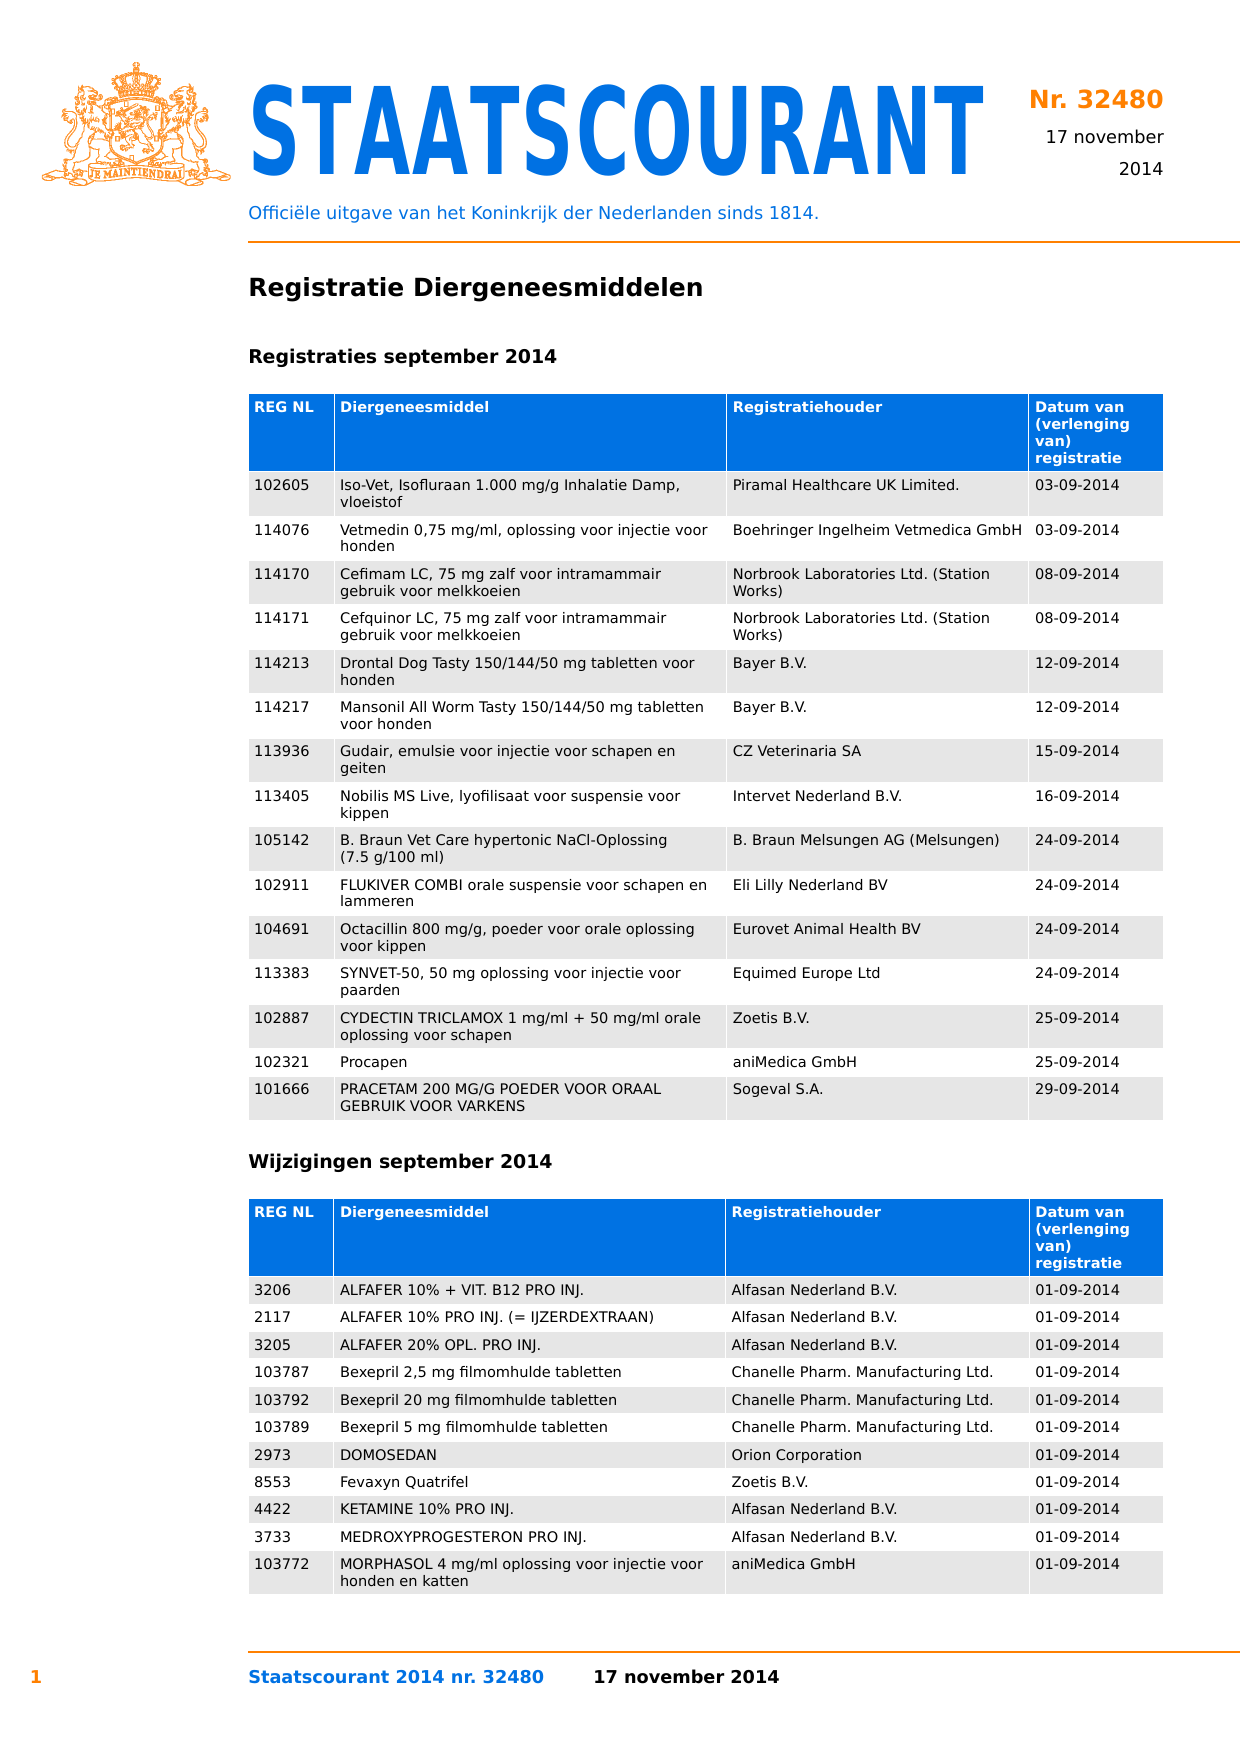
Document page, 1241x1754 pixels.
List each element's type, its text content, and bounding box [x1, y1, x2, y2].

table_cell 114217 [249, 694, 334, 737]
table_cell 24-09-2014 [1029, 960, 1163, 1004]
table_cell PRACETAM 200 MG/G POEDER VOOR ORAAL GEBRUIK VOOR VARKENS [335, 1077, 726, 1120]
table_cell 03-09-2014 [1029, 472, 1163, 516]
table_cell 25-09-2014 [1029, 1005, 1163, 1048]
table_cell 102887 [249, 1005, 334, 1048]
table_cell 17 november [998, 121, 1240, 153]
table_cell MEDROXYPROGESTERON PRO INJ. [334, 1524, 725, 1550]
table_cell Intervet Nederland B.V. [727, 783, 1028, 826]
table_cell KETAMINE 10% PRO INJ. [334, 1496, 725, 1523]
table_cell 113383 [249, 960, 334, 1004]
table_cell Bayer B.V. [727, 650, 1028, 693]
table_header Datum van (verlenging van) registratie [1030, 1199, 1163, 1276]
picture [41, 62, 231, 186]
table_cell 15-09-2014 [1029, 739, 1163, 782]
table_cell 105142 [249, 827, 334, 871]
table_cell Alfasan Nederland B.V. [726, 1305, 1029, 1331]
table_cell Mansonil All Worm Tasty 150/144/50 mg tabletten voor honden [335, 694, 726, 737]
subtitle Registraties september 2014 [248, 346, 1163, 368]
table_cell 03-09-2014 [1029, 517, 1163, 560]
table_cell 103787 [249, 1360, 333, 1386]
table_cell 103772 [249, 1551, 333, 1594]
table_cell 101666 [249, 1077, 334, 1120]
table_cell 103792 [249, 1387, 333, 1413]
table_cell 102911 [249, 872, 334, 915]
table_cell 3205 [249, 1332, 333, 1358]
table_cell Chanelle Pharm. Manufacturing Ltd. [726, 1414, 1029, 1441]
table_cell 01-09-2014 [1030, 1524, 1163, 1550]
table_header Nr. 32480 [998, 62, 1240, 121]
table_cell Zoetis B.V. [727, 1005, 1028, 1048]
table_cell ALFAFER 10% PRO INJ. (= IJZERDEXTRAAN) [334, 1305, 725, 1331]
table_cell Eurovet Animal Health BV [727, 916, 1028, 959]
table_cell 114213 [249, 650, 334, 693]
table_cell Sogeval S.A. [727, 1077, 1028, 1120]
table_cell Chanelle Pharm. Manufacturing Ltd. [726, 1360, 1029, 1386]
table_cell Cefquinor LC, 75 mg zalf voor intramammair gebruik voor melkkoeien [335, 605, 726, 649]
table_cell Alfasan Nederland B.V. [726, 1277, 1029, 1304]
table_cell Octacillin 800 mg/g, poeder voor orale oplossing voor kippen [335, 916, 726, 959]
table_cell Equimed Europe Ltd [727, 960, 1028, 1004]
table_cell 16-09-2014 [1029, 783, 1163, 826]
table_cell 4422 [249, 1496, 333, 1523]
table_cell 24-09-2014 [1029, 827, 1163, 871]
table_cell Norbrook Laboratories Ltd. (Station Works) [727, 605, 1028, 649]
table_cell 01-09-2014 [1030, 1551, 1163, 1594]
table_cell Fevaxyn Quatrifel [334, 1469, 725, 1495]
table_header REG NL [249, 394, 334, 471]
table_header Registratiehouder [726, 1199, 1029, 1276]
table_cell Officiële uitgave van het Koninkrijk der Nederlanden sinds 1814. [248, 203, 1240, 241]
table_cell Alfasan Nederland B.V. [726, 1332, 1029, 1358]
table_cell aniMedica GmbH [727, 1049, 1028, 1076]
table_cell 08-09-2014 [1029, 605, 1163, 649]
table_cell 114170 [249, 561, 334, 604]
table_cell 114076 [249, 517, 334, 560]
table_cell CZ Veterinaria SA [727, 739, 1028, 782]
table_cell 01-09-2014 [1030, 1360, 1163, 1386]
table_cell 104691 [249, 916, 334, 959]
table_header Datum van (verlenging van) registratie [1029, 394, 1163, 471]
table_cell Bexepril 20 mg filmomhulde tabletten [334, 1387, 725, 1413]
table_cell 12-09-2014 [1029, 650, 1163, 693]
table_header Registratiehouder [727, 394, 1028, 471]
table_cell Bayer B.V. [727, 694, 1028, 737]
table_header Diergeneesmiddel [334, 1199, 725, 1276]
table_cell Drontal Dog Tasty 150/144/50 mg tabletten voor honden [335, 650, 726, 693]
table_cell 08-09-2014 [1029, 561, 1163, 604]
table_cell 01-09-2014 [1030, 1277, 1163, 1304]
table_cell 103789 [249, 1414, 333, 1441]
table_cell 01-09-2014 [1030, 1496, 1163, 1523]
table_cell Orion Corporation [726, 1442, 1029, 1468]
table_cell Chanelle Pharm. Manufacturing Ltd. [726, 1387, 1029, 1413]
table_cell 3733 [249, 1524, 333, 1550]
table_cell ALFAFER 20% OPL. PRO INJ. [334, 1332, 725, 1358]
table_cell SYNVET-50, 50 mg oplossing voor injectie voor paarden [335, 960, 726, 1004]
table_cell CYDECTIN TRICLAMOX 1 mg/ml + 50 mg/ml orale oplossing voor schapen [335, 1005, 726, 1048]
table_cell 102605 [249, 472, 334, 516]
table_cell Alfasan Nederland B.V. [726, 1524, 1029, 1550]
table_cell 01-09-2014 [1030, 1442, 1163, 1468]
table_header Diergeneesmiddel [335, 394, 726, 471]
table_cell ALFAFER 10% + VIT. B12 PRO INJ. [334, 1277, 725, 1304]
table_cell 01-09-2014 [1030, 1387, 1163, 1413]
table_cell Boehringer Ingelheim Vetmedica GmbH [727, 517, 1028, 560]
table_cell Norbrook Laboratories Ltd. (Station Works) [727, 561, 1028, 604]
table_cell MORPHASOL 4 mg/ml oplossing voor injectie voor honden en katten [334, 1551, 725, 1594]
table_cell 2973 [249, 1442, 333, 1468]
table_cell Zoetis B.V. [726, 1469, 1029, 1495]
table_cell Iso-Vet, Isofluraan 1.000 mg/g Inhalatie Damp, vloeistof [335, 472, 726, 516]
table_cell 114171 [249, 605, 334, 649]
table_cell Bexepril 5 mg filmomhulde tabletten [334, 1414, 725, 1441]
table_cell Alfasan Nederland B.V. [726, 1496, 1029, 1523]
table_cell 24-09-2014 [1029, 872, 1163, 915]
table_cell 01-09-2014 [1030, 1414, 1163, 1441]
table_cell 113405 [249, 783, 334, 826]
table_cell Gudair, emulsie voor injectie voor schapen en geiten [335, 739, 726, 782]
table_header STAATSCOURANT [248, 62, 998, 203]
table_cell 113936 [249, 739, 334, 782]
subtitle Registratie Diergeneesmiddelen [248, 273, 1163, 302]
subtitle Wijzigingen september 2014 [248, 1151, 1163, 1173]
table_cell Eli Lilly Nederland BV [727, 872, 1028, 915]
table_cell Cefimam LC, 75 mg zalf voor intramammair gebruik voor melkkoeien [335, 561, 726, 604]
table_cell 29-09-2014 [1029, 1077, 1163, 1120]
table_cell B. Braun Melsungen AG (Melsungen) [727, 827, 1028, 871]
table_cell 3206 [249, 1277, 333, 1304]
table_cell aniMedica GmbH [726, 1551, 1029, 1594]
table_cell 25-09-2014 [1029, 1049, 1163, 1076]
table_cell FLUKIVER COMBI orale suspensie voor schapen en lammeren [335, 872, 726, 915]
table_cell 8553 [249, 1469, 333, 1495]
table_cell Vetmedin 0,75 mg/ml, oplossing voor injectie voor honden [335, 517, 726, 560]
table_cell 12-09-2014 [1029, 694, 1163, 737]
table_cell 01-09-2014 [1030, 1332, 1163, 1358]
table_cell 01-09-2014 [1030, 1305, 1163, 1331]
table_cell DOMOSEDAN [334, 1442, 725, 1468]
table_cell Procapen [335, 1049, 726, 1076]
table_header REG NL [249, 1199, 333, 1276]
table_cell Nobilis MS Live, lyofilisaat voor suspensie voor kippen [335, 783, 726, 826]
table_cell 2014 [998, 153, 1240, 203]
table_cell 102321 [249, 1049, 334, 1076]
table_cell 24-09-2014 [1029, 916, 1163, 959]
table_header [25, 62, 248, 241]
table_cell B. Braun Vet Care hypertonic NaCl-Oplossing (7.5 g/100 ml) [335, 827, 726, 871]
table_cell 01-09-2014 [1030, 1469, 1163, 1495]
table_cell Piramal Healthcare UK Limited. [727, 472, 1028, 516]
table_cell 2117 [249, 1305, 333, 1331]
table_cell Bexepril 2,5 mg filmomhulde tabletten [334, 1360, 725, 1386]
